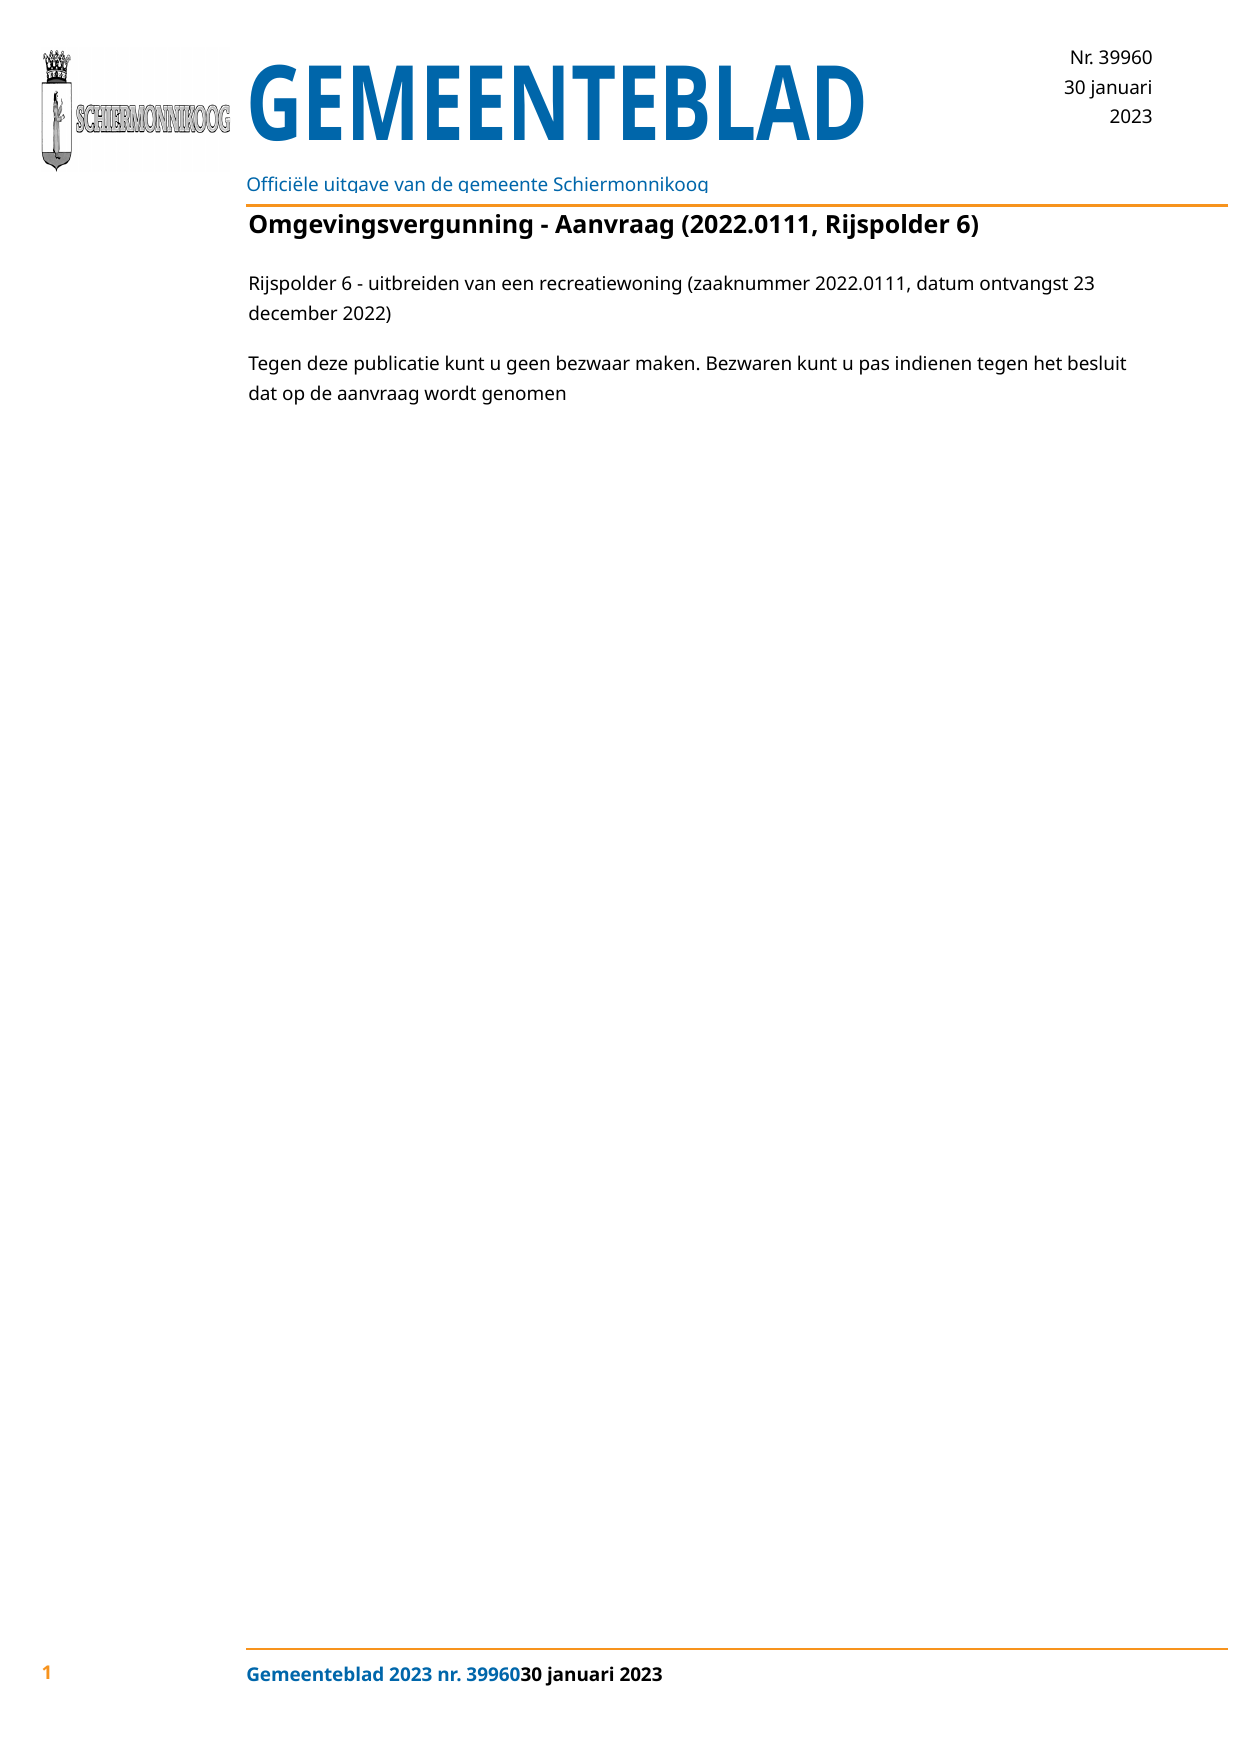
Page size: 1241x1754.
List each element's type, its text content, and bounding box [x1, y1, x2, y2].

text Tegen deze publicatie kunt u geen bezwaar maken. Bezwaren kunt u pas indienen tegen het besluit dat op de aanvraag wordt genomen [248, 350, 1152, 406]
text Rijspolder 6 - uitbreiden van een recreatiewoning (zaaknummer 2022.0111, datum ontvangst 23 december 2022) [248, 270, 1152, 326]
text Omgevingsvergunning - Aanvraag (2022.0111, Rijspolder 6) [248, 207, 1152, 241]
picture [41, 47, 231, 172]
